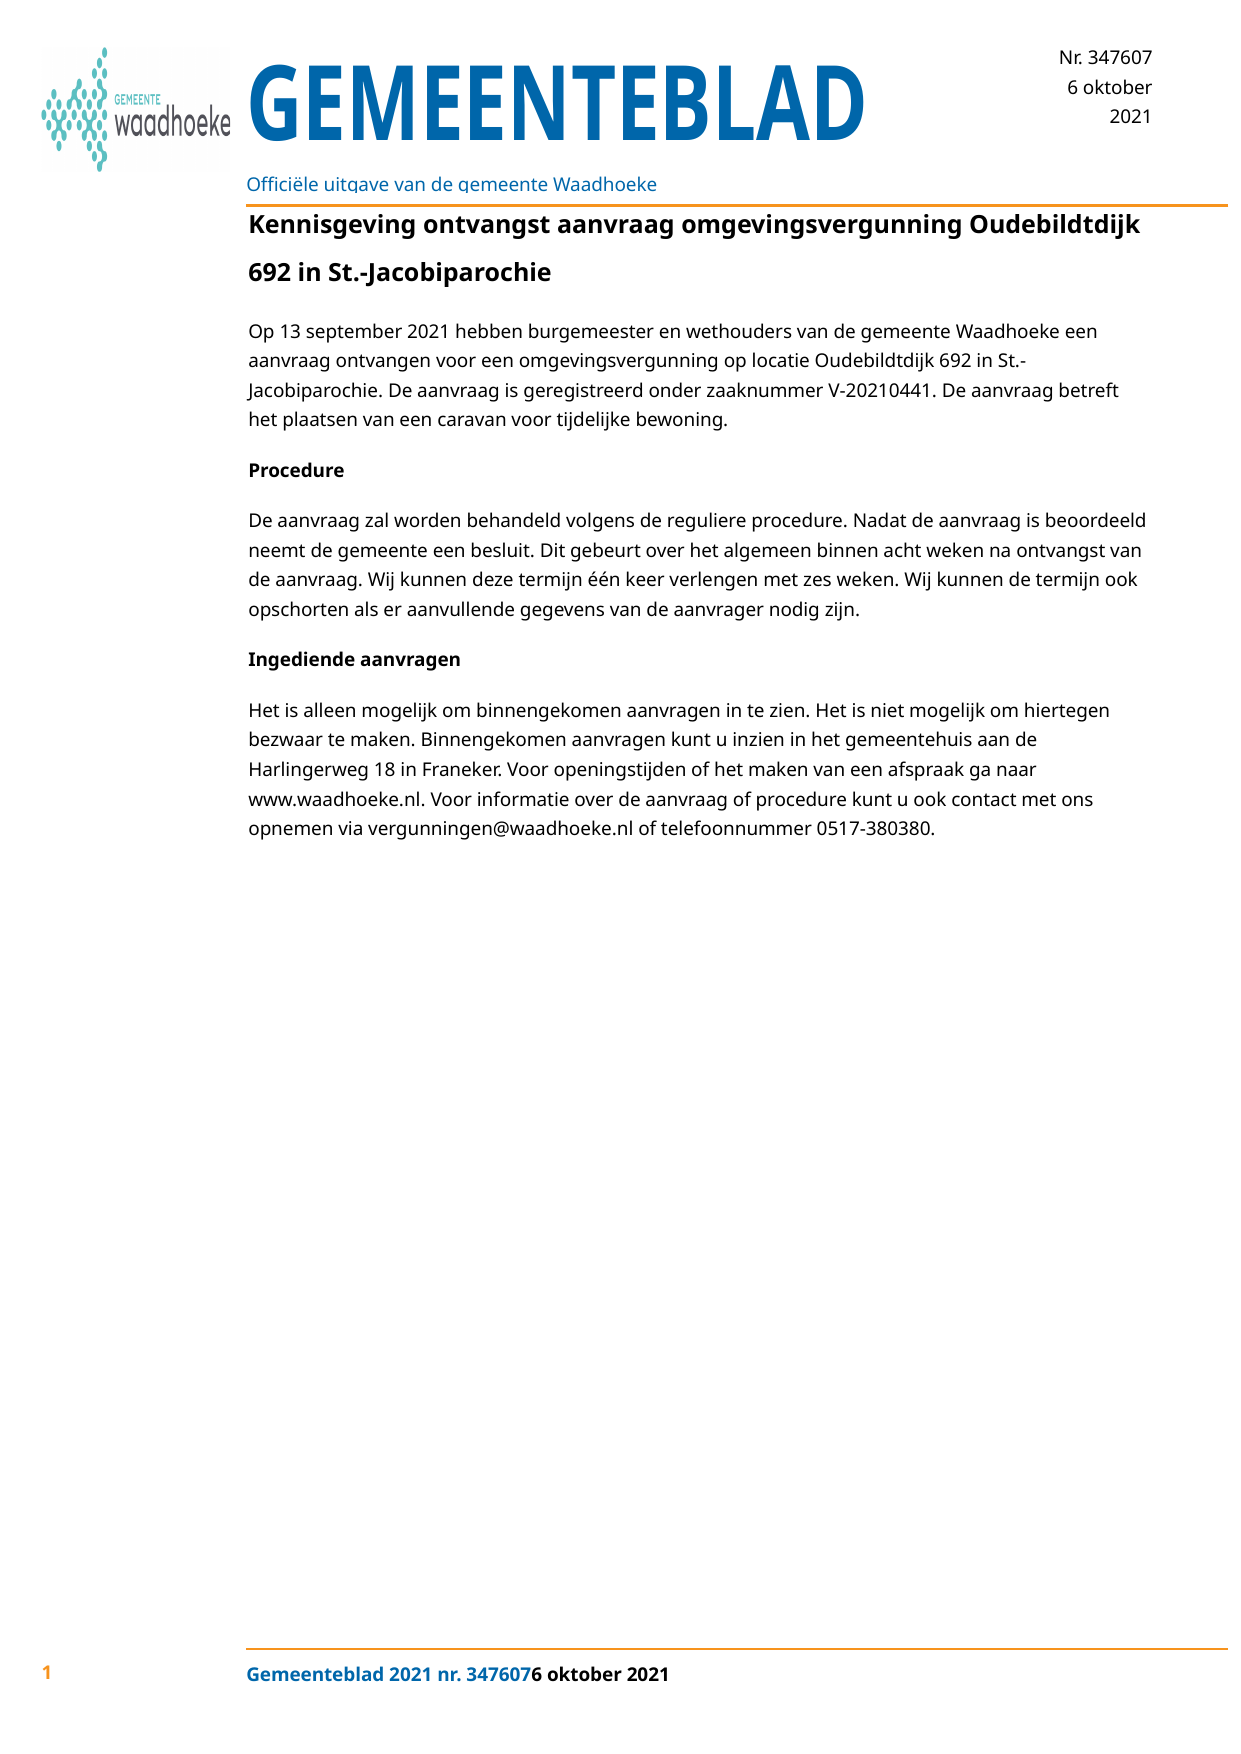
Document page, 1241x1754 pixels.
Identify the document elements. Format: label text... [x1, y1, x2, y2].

picture [41, 47, 231, 172]
text Procedure [248, 457, 1152, 483]
text Kennisgeving ontvangst aanvraag omgevingsvergunning Oudebildtdijk 692 in St.-Jacobiparochie [248, 207, 1152, 288]
text De aanvraag zal worden behandeld volgens de reguliere procedure. Nadat de aanvraag is beoordeeld neemt de gemeente een besluit. Dit gebeurt over het algemeen binnen acht weken na ontvangst van de aanvraag. Wij kunnen deze termijn één keer verlengen met zes weken. Wij kunnen de termijn ook opschorten als er aanvullende gegevens van de aanvrager nodig zijn. [248, 507, 1152, 622]
text Het is alleen mogelijk om binnengekomen aanvragen in te zien. Het is niet mogelijk om hiertegen bezwaar te maken. Binnengekomen aanvragen kunt u inzien in het gemeentehuis aan de Harlingerweg 18 in Franeker. Voor openingstijden of het maken van een afspraak ga naar www.waadhoeke.nl. Voor informatie over de aanvraag of procedure kunt u ook contact met ons opnemen via vergunningen@waadhoeke.nl of telefoonnummer 0517-380380. [248, 697, 1152, 841]
text Ingediende aanvragen [248, 647, 1152, 672]
text Op 13 september 2021 hebben burgemeester en wethouders van de gemeente Waadhoeke een aanvraag ontvangen voor een omgevingsvergunning op locatie Oudebildtdijk 692 in St.-Jacobiparochie. De aanvraag is geregistreerd onder zaaknummer V-20210441. De aanvraag betreft het plaatsen van een caravan voor tijdelijke bewoning. [248, 318, 1152, 432]
